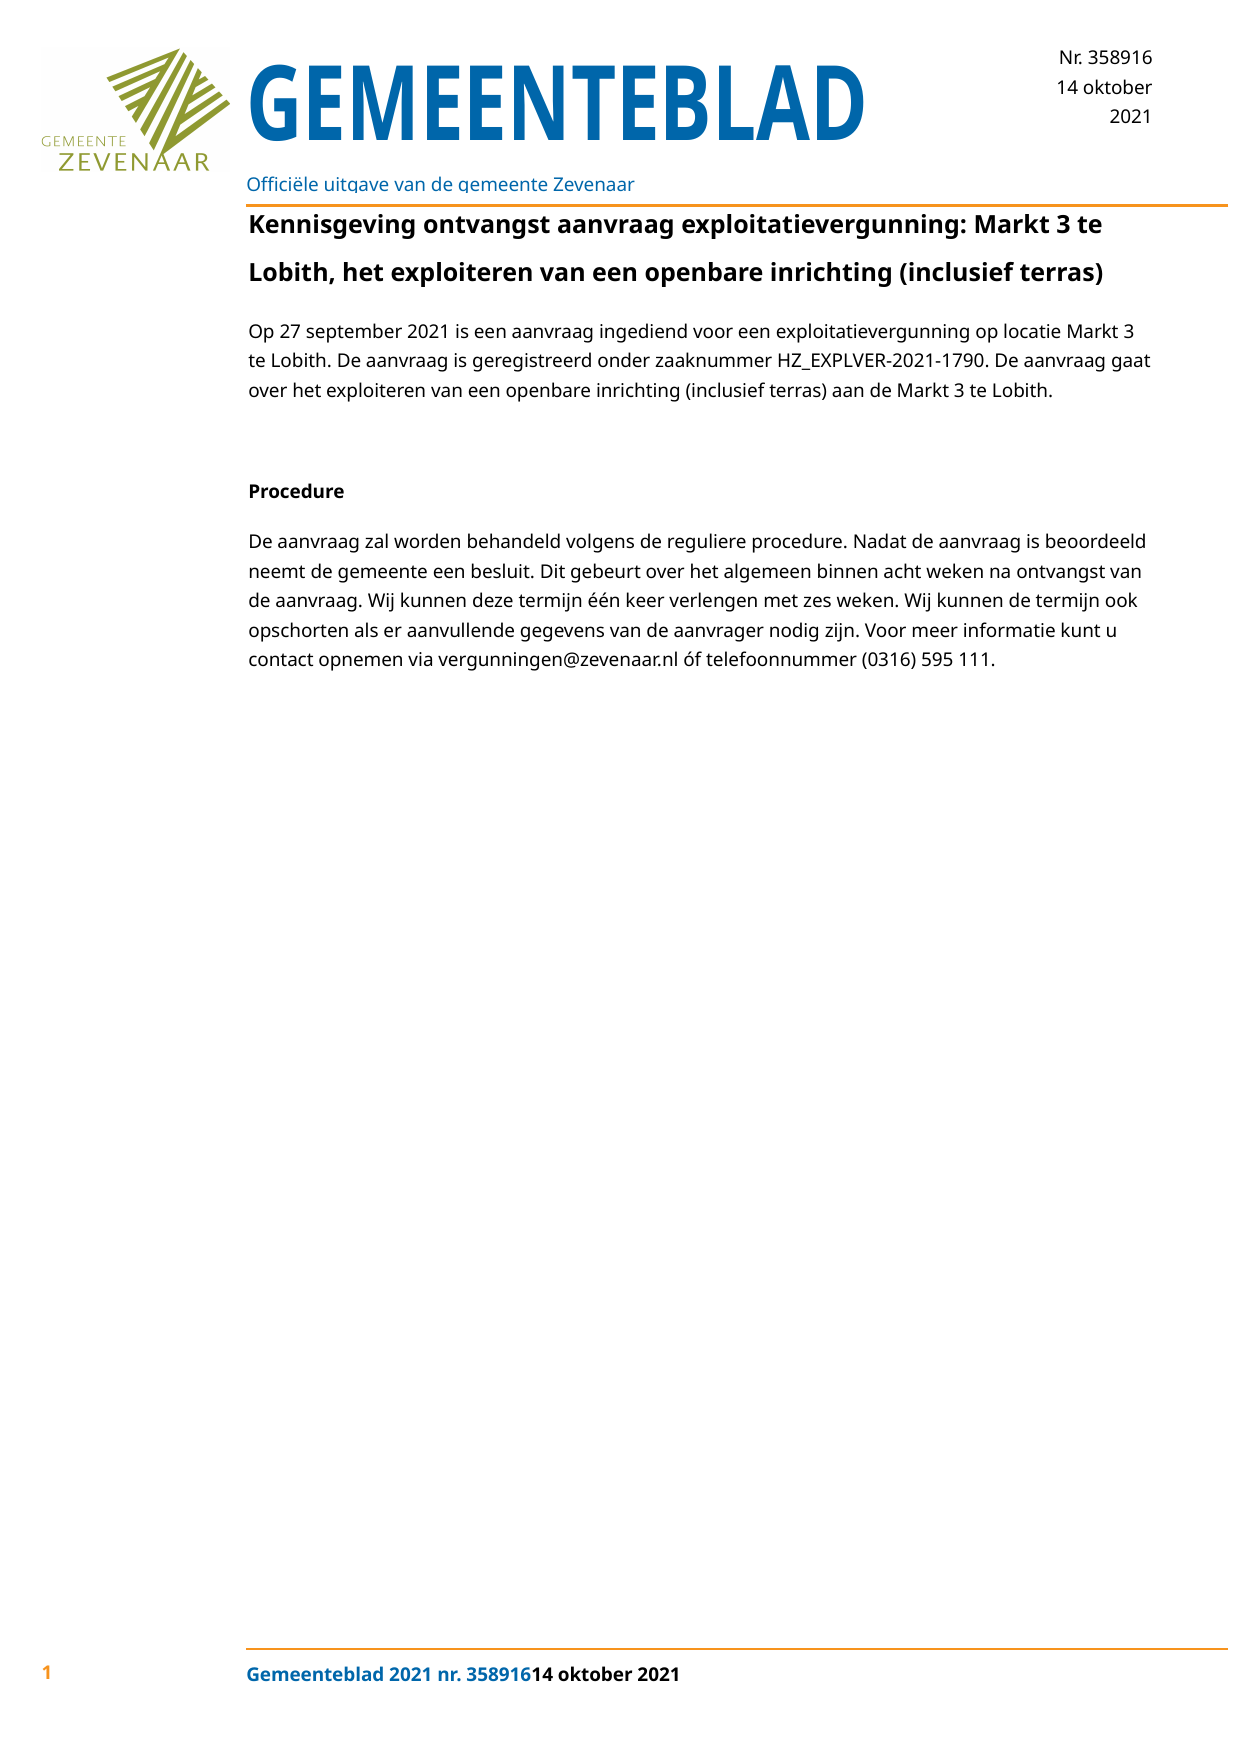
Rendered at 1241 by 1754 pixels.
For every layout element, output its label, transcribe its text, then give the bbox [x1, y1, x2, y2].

picture [41, 47, 231, 172]
text De aanvraag zal worden behandeld volgens de reguliere procedure. Nadat de aanvraag is beoordeeld neemt de gemeente een besluit. Dit gebeurt over het algemeen binnen acht weken na ontvangst van de aanvraag. Wij kunnen deze termijn één keer verlengen met zes weken. Wij kunnen de termijn ook opschorten als er aanvullende gegevens van de aanvrager nodig zijn. Voor meer informatie kunt u contact opnemen via vergunningen@zevenaar.nl óf telefoonnummer (0316) 595 111. [248, 528, 1152, 672]
text Kennisgeving ontvangst aanvraag exploitatievergunning: Markt 3 te Lobith, het exploiteren van een openbare inrichting (inclusief terras) [248, 207, 1152, 288]
text Procedure [248, 478, 1152, 504]
text Op 27 september 2021 is een aanvraag ingediend voor een exploitatievergunning op locatie Markt 3 te Lobith. De aanvraag is geregistreerd onder zaaknummer HZ_EXPLVER-2021-1790. De aanvraag gaat over het exploiteren van een openbare inrichting (inclusief terras) aan de Markt 3 te Lobith. [248, 318, 1152, 403]
